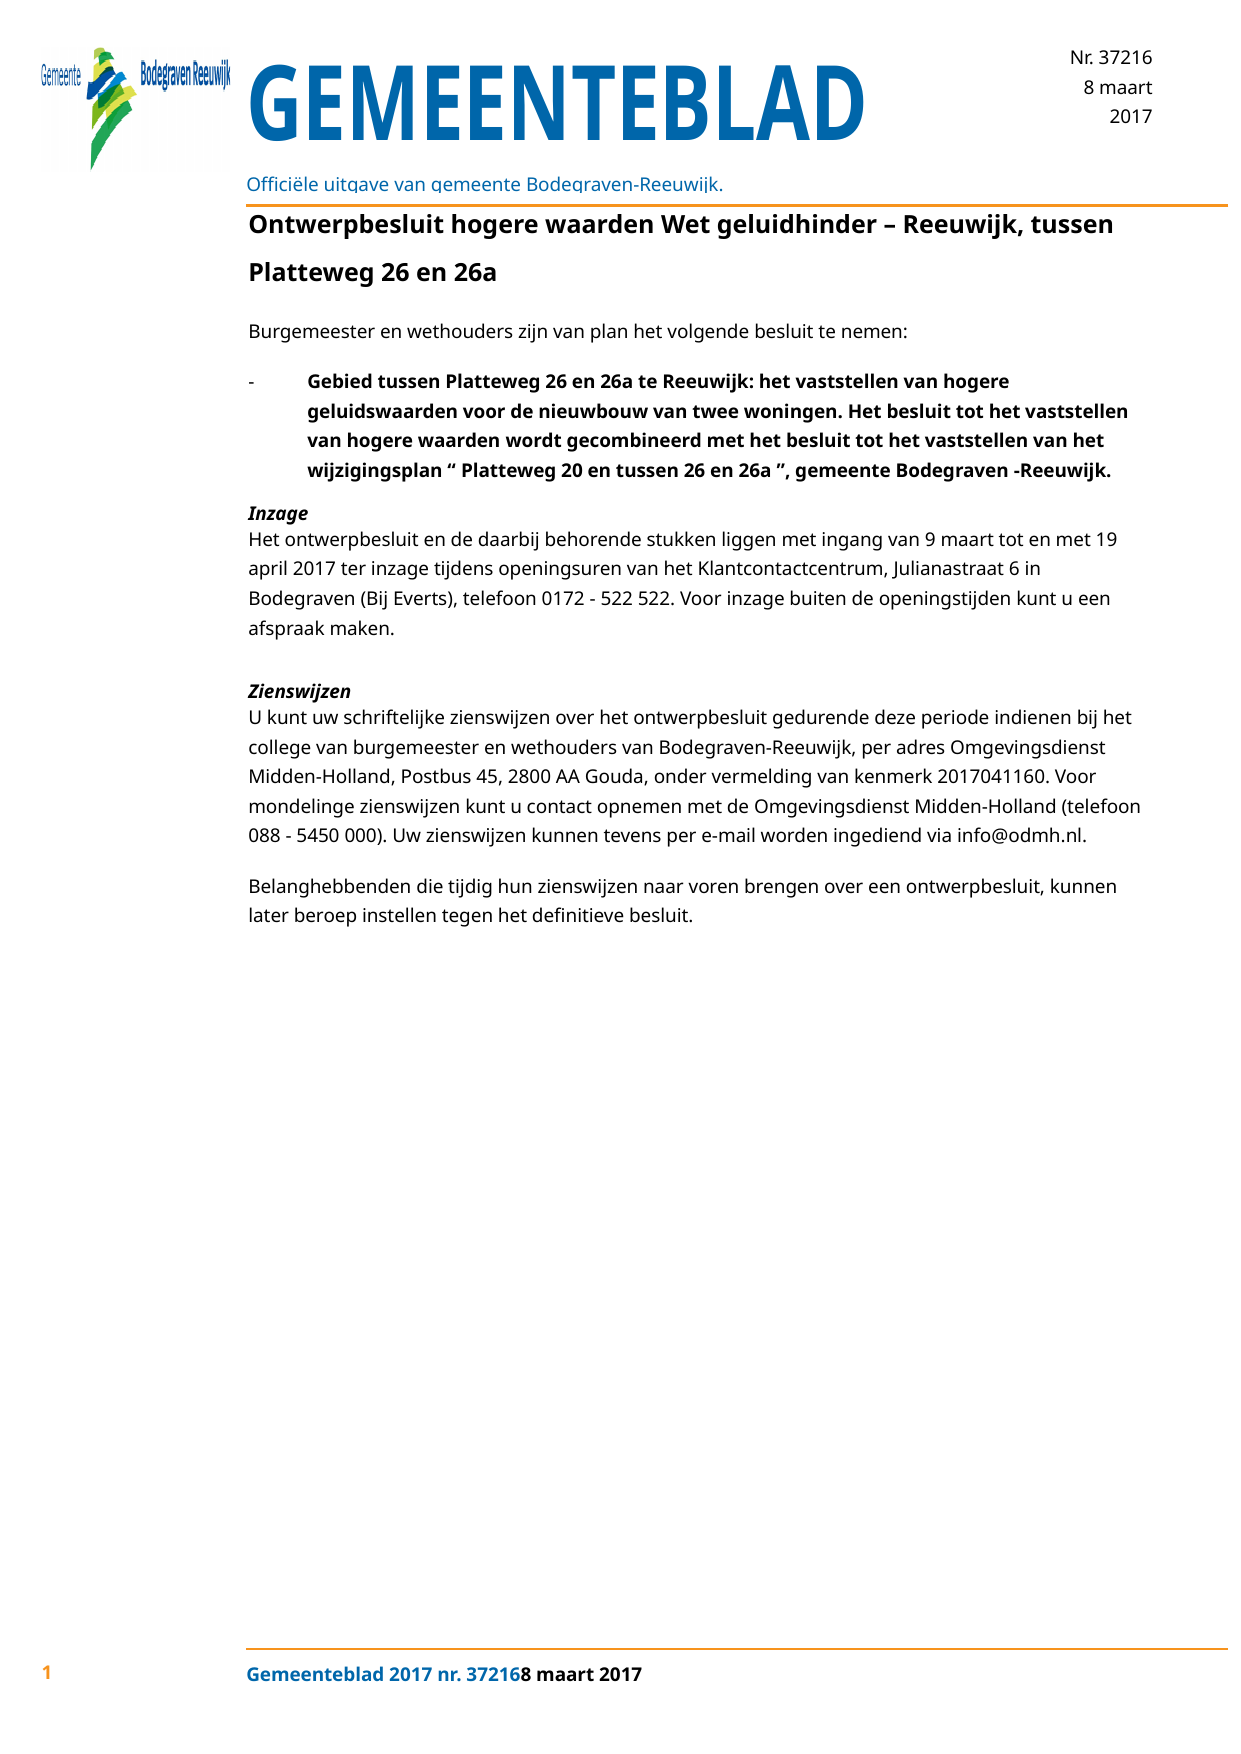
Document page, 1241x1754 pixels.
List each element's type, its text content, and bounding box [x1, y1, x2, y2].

text Belanghebbenden die tijdig hun zienswijzen naar voren brengen over een ontwerpbesluit, kunnen later beroep instellen tegen het definitieve besluit. [248, 873, 1152, 928]
picture [41, 47, 231, 172]
text Inzage [248, 500, 1152, 526]
text Burgemeester en wethouders zijn van plan het volgende besluit te nemen: [248, 318, 1152, 344]
text Ontwerpbesluit hogere waarden Wet geluidhinder – Reeuwijk, tussen Platteweg 26 en 26a [248, 207, 1152, 288]
text U kunt uw schriftelijke zienswijzen over het ontwerpbesluit gedurende deze periode indienen bij het college van burgemeester en wethouders van Bodegraven-Reeuwijk, per adres Omgevingsdienst Midden-Holland, Postbus 45, 2800 AA Gouda, onder vermelding van kenmerk 2017041160. Voor mondelinge zienswijzen kunt u contact opnemen met de Omgevingsdienst Midden-Holland (telefoon 088 - 5450 000). Uw zienswijzen kunnen tevens per e-mail worden ingediend via info@odmh.nl. [248, 704, 1152, 848]
text Zienswijzen [248, 679, 1152, 704]
text Het ontwerpbesluit en de daarbij behorende stukken liggen met ingang van 9 maart tot en met 19 april 2017 ter inzage tijdens openingsuren van het Klantcontactcentrum, Julianastraat 6 in Bodegraven (Bij Everts), telefoon 0172 - 522 522. Voor inzage buiten de openingstijden kunt u een afspraak maken. [248, 526, 1152, 640]
list Gebied tussen Platteweg 26 en 26a te Reeuwijk: het vaststellen van hogere geluidswaarden voor de nieuwbouw van twee woningen. Het besluit tot het vaststellen van hogere waarden wordt gecombineerd met het besluit tot het vaststellen van het wijzigingsplan “ Platteweg 20 en tussen 26 en 26a ”, gemeente Bodegraven -Reeuwijk. [248, 368, 1152, 483]
